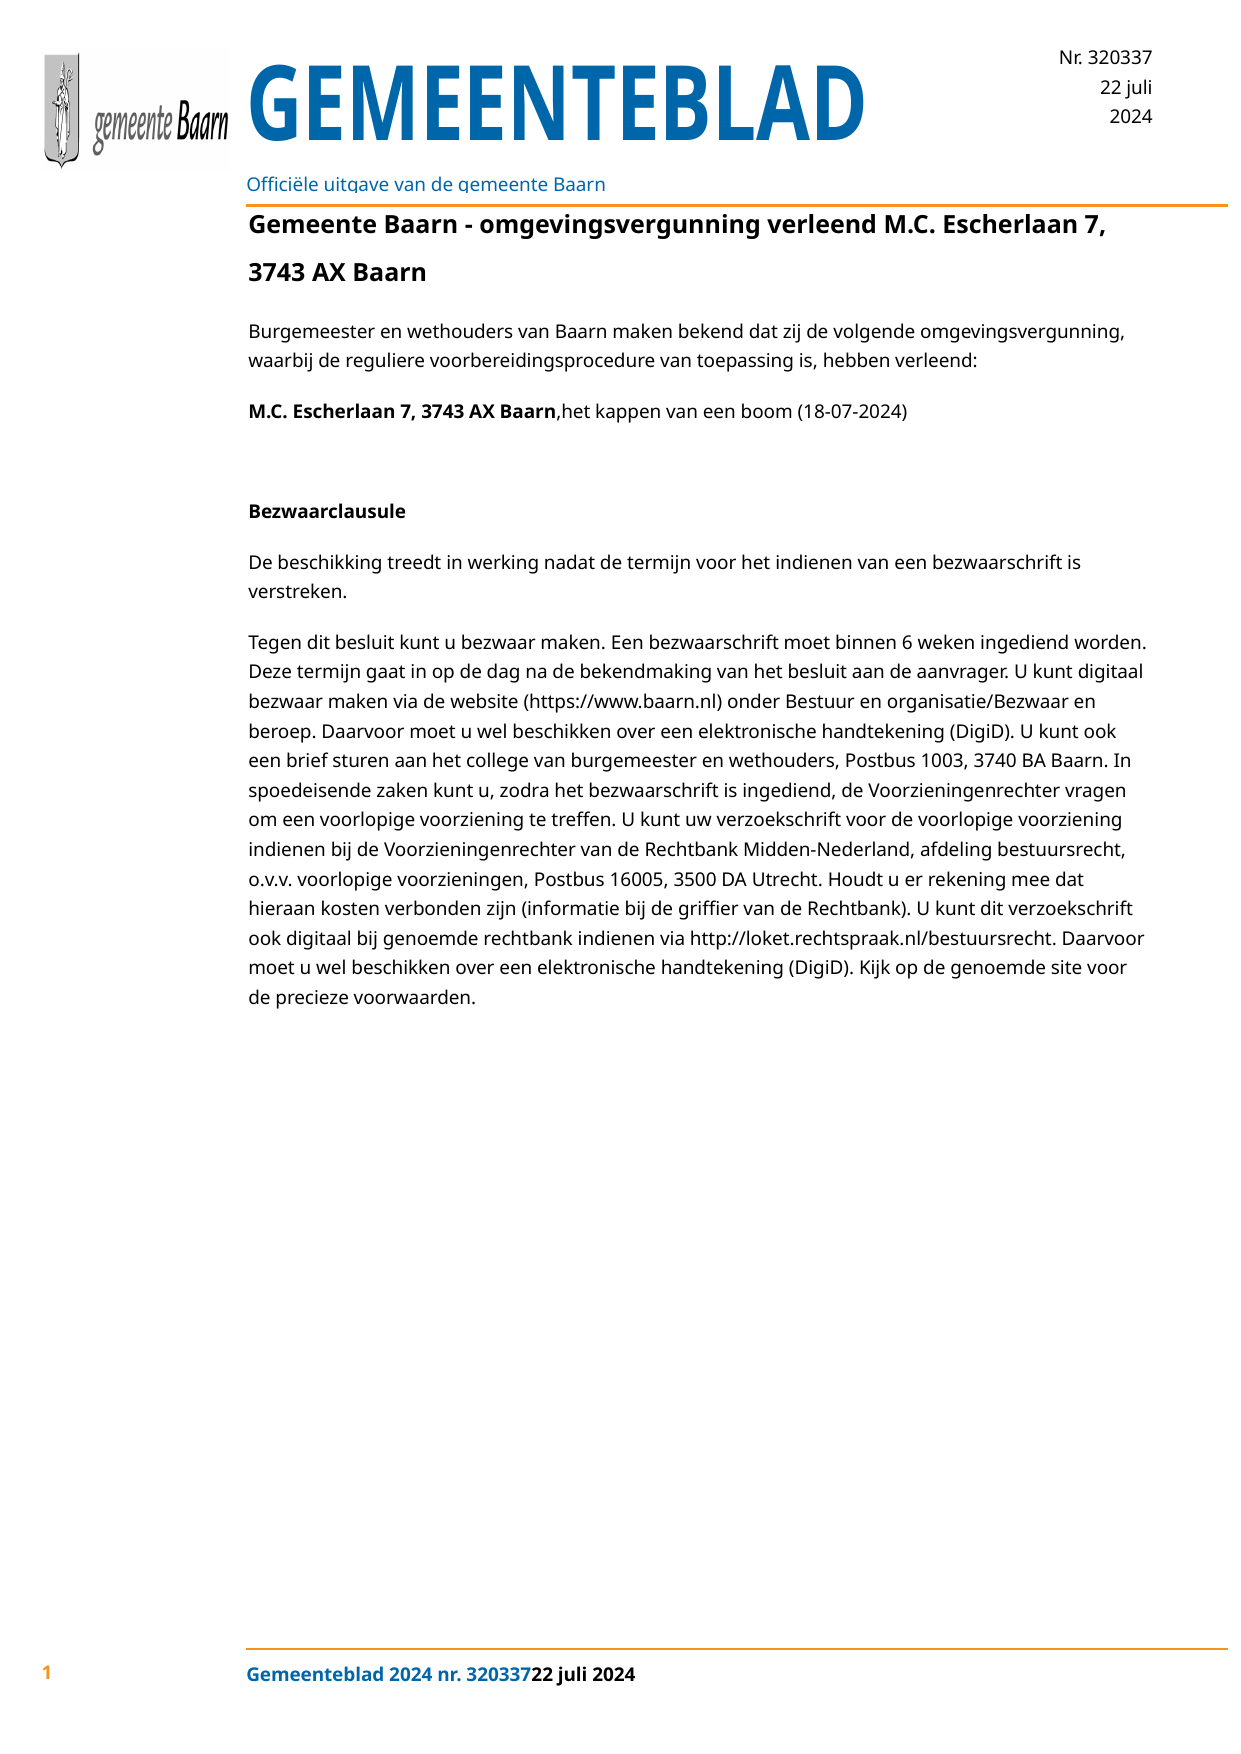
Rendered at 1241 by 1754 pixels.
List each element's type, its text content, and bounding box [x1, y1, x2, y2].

text Bezwaarclausule [248, 499, 1152, 524]
text Tegen dit besluit kunt u bezwaar maken. Een bezwaarschrift moet binnen 6 weken ingediend worden. Deze termijn gaat in op de dag na de bekendmaking van het besluit aan de aanvrager. U kunt digitaal bezwaar maken via de website (https://www.baarn.nl) onder Bestuur en organisatie/Bezwaar en beroep. Daarvoor moet u wel beschikken over een elektronische handtekening (DigiD). U kunt ook een brief sturen aan het college van burgemeester en wethouders, Postbus 1003, 3740 BA Baarn. In spoedeisende zaken kunt u, zodra het bezwaarschrift is ingediend, de Voorzieningenrechter vragen om een voorlopige voorziening te treffen. U kunt uw verzoekschrift voor de voorlopige voorziening indienen bij de Voorzieningenrechter van de Rechtbank Midden-Nederland, afdeling bestuursrecht, o.v.v. voorlopige voorzieningen, Postbus 16005, 3500 DA Utrecht. Houdt u er rekening mee dat hieraan kosten verbonden zijn (informatie bij de griffier van de Rechtbank). U kunt dit verzoekschrift ook digitaal bij genoemde rechtbank indienen via http://loket.rechtspraak.nl/bestuursrecht. Daarvoor moet u wel beschikken over een elektronische handtekening (DigiD). Kijk op de genoemde site voor de precieze voorwaarden. [248, 629, 1152, 1010]
text Burgemeester en wethouders van Baarn maken bekend dat zij de volgende omgevingsvergunning, waarbij de reguliere voorbereidingsprocedure van toepassing is, hebben verleend: [248, 318, 1152, 373]
text De beschikking treedt in werking nadat de termijn voor het indienen van een bezwaarschrift is verstreken. [248, 549, 1152, 604]
text M.C. Escherlaan 7, 3743 AX Baarn,het kappen van een boom (18-07-2024) [248, 398, 1152, 424]
picture [41, 47, 231, 172]
text Gemeente Baarn - omgevingsvergunning verleend M.C. Escherlaan 7, 3743 AX Baarn [248, 207, 1152, 288]
